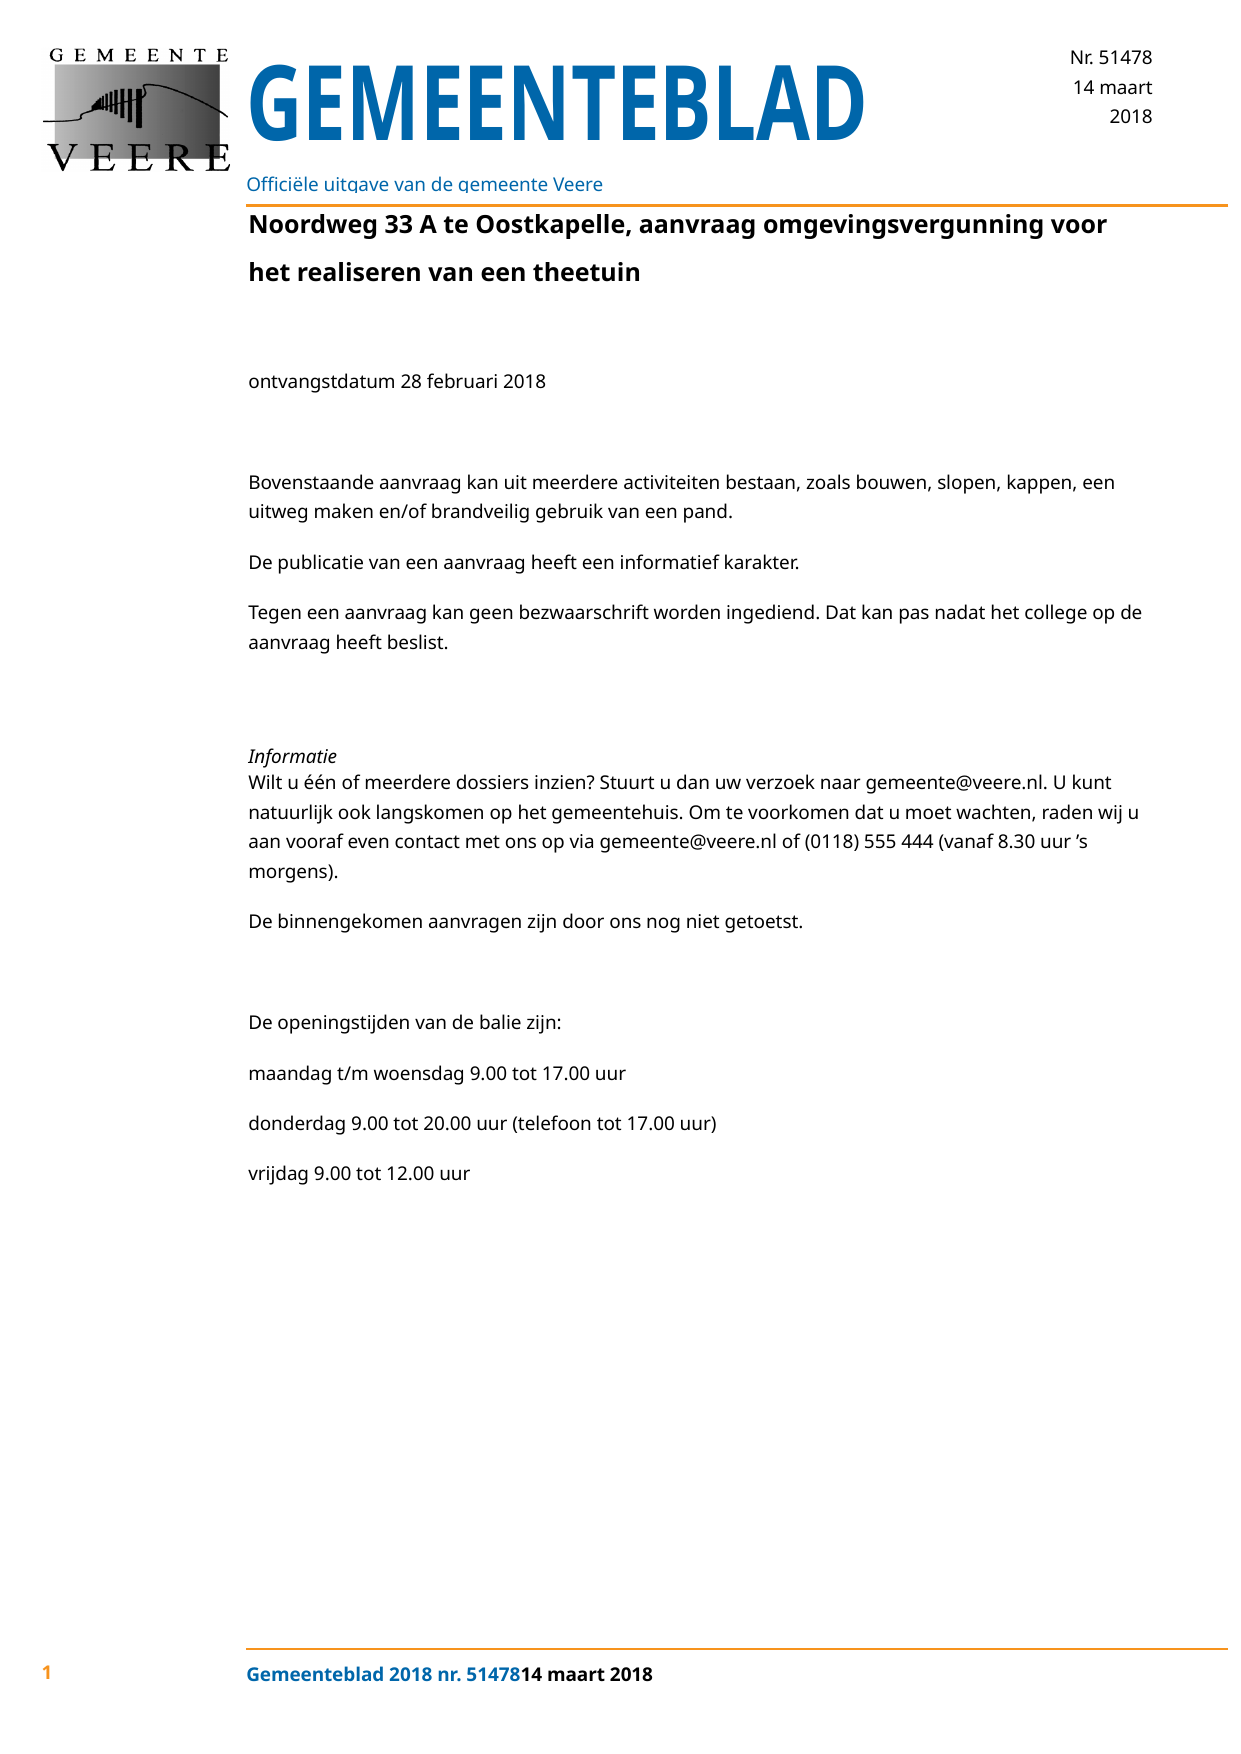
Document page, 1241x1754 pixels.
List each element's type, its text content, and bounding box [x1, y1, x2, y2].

text De openingstijden van de balie zijn: [248, 1009, 1152, 1035]
text Bovenstaande aanvraag kan uit meerdere activiteiten bestaan, zoals bouwen, slopen, kappen, een uitweg maken en/of brandveilig gebruik van een pand. [248, 469, 1152, 524]
text donderdag 9.00 tot 20.00 uur (telefoon tot 17.00 uur) [248, 1110, 1152, 1136]
text De binnengekomen aanvragen zijn door ons nog niet getoetst. [248, 908, 1152, 934]
text Wilt u één of meerdere dossiers inzien? Stuurt u dan uw verzoek naar gemeente@veere.nl. U kunt natuurlijk ook langskomen op het gemeentehuis. Om te voorkomen dat u moet wachten, raden wij u aan vooraf even contact met ons op via gemeente@veere.nl of (0118) 555 444 (vanaf 8.30 uur ’s morgens). [248, 769, 1152, 884]
text vrijdag 9.00 tot 12.00 uur [248, 1161, 1152, 1186]
text Noordweg 33 A te Oostkapelle, aanvraag omgevingsvergunning voor het realiseren van een theetuin [248, 207, 1152, 288]
text maandag t/m woensdag 9.00 tot 17.00 uur [248, 1060, 1152, 1085]
text Tegen een aanvraag kan geen bezwaarschrift worden ingediend. Dat kan pas nadat het college op de aanvraag heeft beslist. [248, 599, 1152, 655]
text De publicatie van een aanvraag heeft een informatief karakter. [248, 549, 1152, 575]
picture [41, 47, 231, 172]
text Informatie [248, 743, 1152, 769]
text ontvangstdatum 28 februari 2018 [248, 368, 1152, 394]
